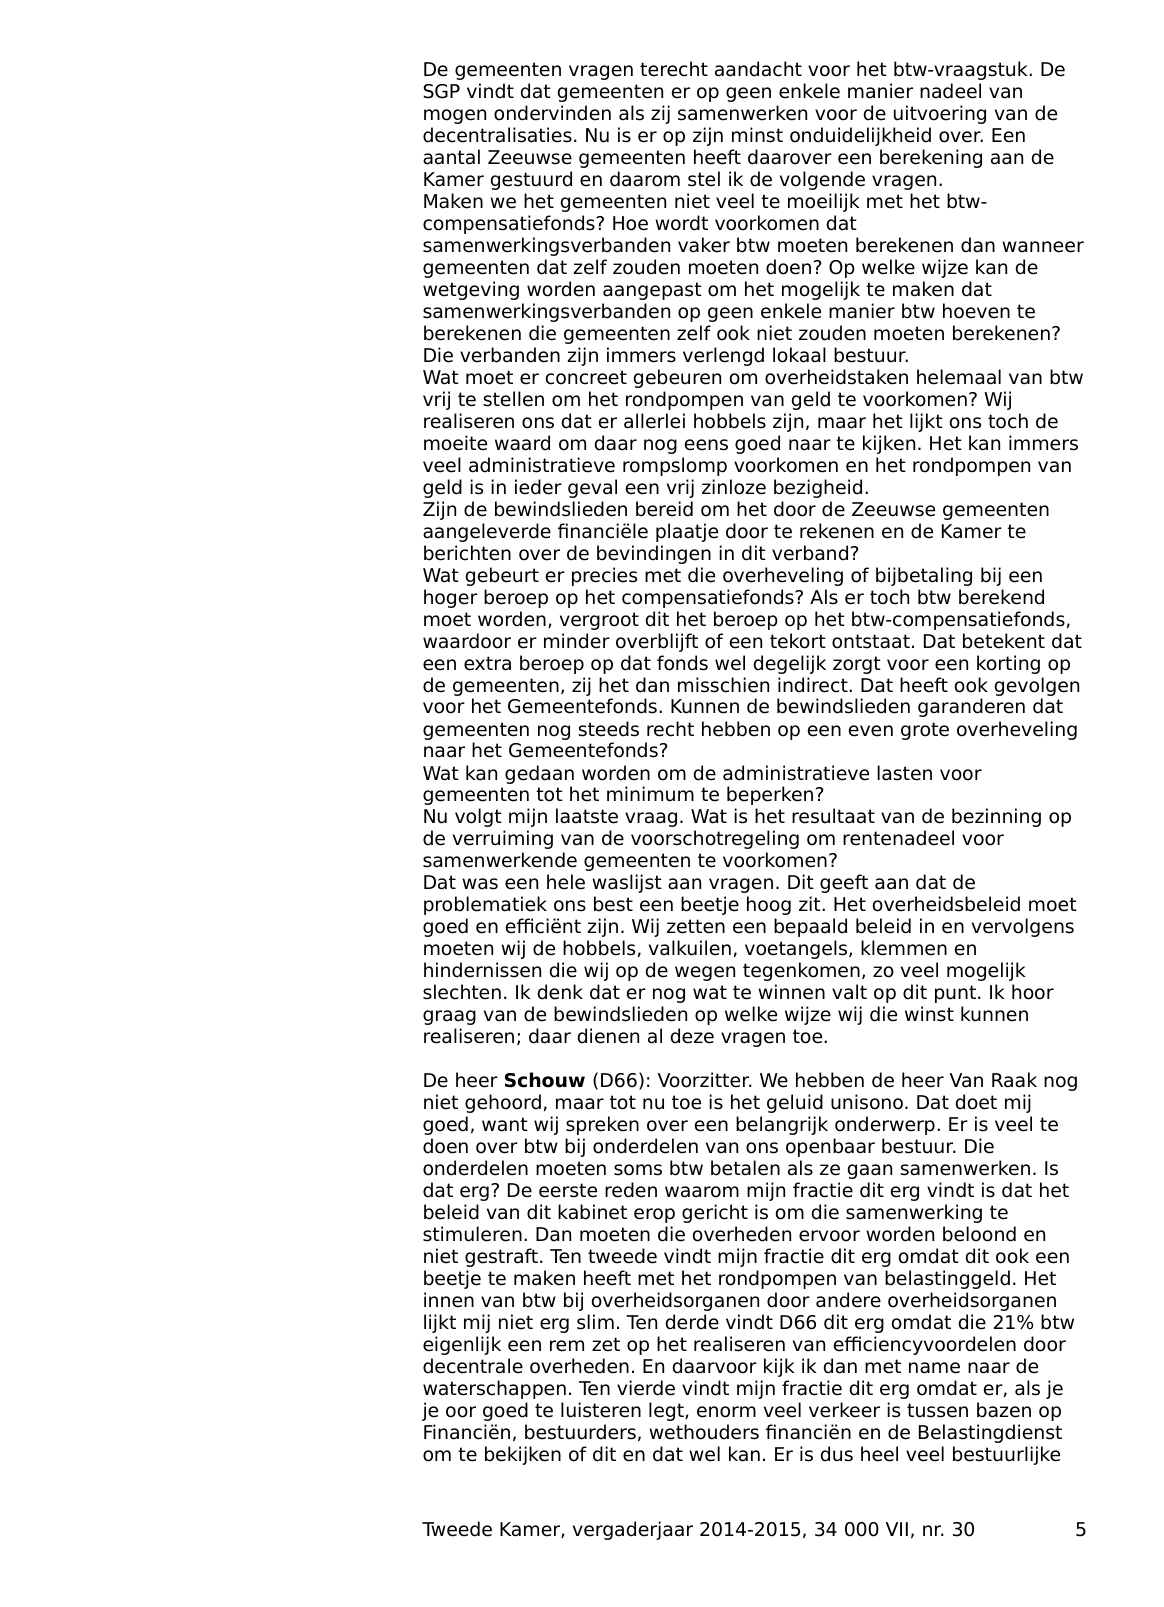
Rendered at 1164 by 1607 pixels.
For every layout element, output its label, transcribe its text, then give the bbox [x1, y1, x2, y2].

text Dat was een hele waslijst aan vragen. Dit geeft aan dat de problematiek ons best een beetje hoog zit. Het overheidsbeleid moet goed en efficiënt zijn. Wij zetten een bepaald beleid in en vervolgens moeten wij de hobbels, valkuilen, voetangels, klemmen en hindernissen die wij op de wegen tegenkomen, zo veel mogelijk slechten. Ik denk dat er nog wat te winnen valt op dit punt. Ik hoor graag van de bewindslieden op welke wijze wij die winst kunnen realiseren; daar dienen al deze vragen toe. [422, 872, 1087, 1048]
text Wat moet er concreet gebeuren om overheidstaken helemaal van btw vrij te stellen om het rondpompen van geld te voorkomen? Wij realiseren ons dat er allerlei hobbels zijn, maar het lijkt ons toch de moeite waard om daar nog eens goed naar te kijken. Het kan immers veel administratieve rompslomp voorkomen en het rondpompen van geld is in ieder geval een vrij zinloze bezigheid. [422, 367, 1087, 499]
text De gemeenten vragen terecht aandacht voor het btw-vraagstuk. De SGP vindt dat gemeenten er op geen enkele manier nadeel van mogen ondervinden als zij samenwerken voor de uitvoering van de decentralisaties. Nu is er op zijn minst onduidelijkheid over. Een aantal Zeeuwse gemeenten heeft daarover een berekening aan de Kamer gestuurd en daarom stel ik de volgende vragen. [422, 59, 1087, 191]
text Wat kan gedaan worden om de administratieve lasten voor gemeenten tot het minimum te beperken? [422, 762, 1087, 806]
text Nu volgt mijn laatste vraag. Wat is het resultaat van de bezinning op de verruiming van de voorschotregeling om rentenadeel voor samenwerkende gemeenten te voorkomen? [422, 806, 1087, 872]
text Maken we het gemeenten niet veel te moeilijk met het btw-compensatiefonds? Hoe wordt voorkomen dat samenwerkingsverbanden vaker btw moeten berekenen dan wanneer gemeenten dat zelf zouden moeten doen? Op welke wijze kan de wetgeving worden aangepast om het mogelijk te maken dat samenwerkingsverbanden op geen enkele manier btw hoeven te berekenen die gemeenten zelf ook niet zouden moeten berekenen? Die verbanden zijn immers verlengd lokaal bestuur. [422, 191, 1087, 367]
text Zijn de bewindslieden bereid om het door de Zeeuwse gemeenten aangeleverde financiële plaatje door te rekenen en de Kamer te berichten over de bevindingen in dit verband? [422, 499, 1087, 564]
text Wat gebeurt er precies met die overheveling of bijbetaling bij een hoger beroep op het compensatiefonds? Als er toch btw berekend moet worden, vergroot dit het beroep op het btw-compensatiefonds, waardoor er minder overblijft of een tekort ontstaat. Dat betekent dat een extra beroep op dat fonds wel degelijk zorgt voor een korting op de gemeenten, zij het dan misschien indirect. Dat heeft ook gevolgen voor het Gemeentefonds. Kunnen de bewindslieden garanderen dat gemeenten nog steeds recht hebben op een even grote overheveling naar het Gemeentefonds? [422, 564, 1087, 762]
text De heer Schouw (D66): Voorzitter. We hebben de heer Van Raak nog niet gehoord, maar tot nu toe is het geluid unisono. Dat doet mij goed, want wij spreken over een belangrijk onderwerp. Er is veel te doen over btw bij onderdelen van ons openbaar bestuur. Die onderdelen moeten soms btw betalen als ze gaan samenwerken. Is dat erg? De eerste reden waarom mijn fractie dit erg vindt is dat het beleid van dit kabinet erop gericht is om die samenwerking te stimuleren. Dan moeten die overheden ervoor worden beloond en niet gestraft. Ten tweede vindt mijn fractie dit erg omdat dit ook een beetje te maken heeft met het rondpompen van belastinggeld. Het innen van btw bij overheidsorganen door andere overheidsorganen lijkt mij niet erg slim. Ten derde vindt D66 dit erg omdat die 21% btw eigenlijk een rem zet op het realiseren van efficiencyvoordelen door decentrale overheden. En daarvoor kijk ik dan met name naar de waterschappen. Ten vierde vindt mijn fractie dit erg omdat er, als je je oor goed te luisteren legt, enorm veel verkeer is tussen bazen op Financiën, bestuurders, wethouders financiën en de Belastingdienst om te bekijken of dit en dat wel kan. Er is dus heel veel bestuurlijke [422, 1070, 1087, 1466]
